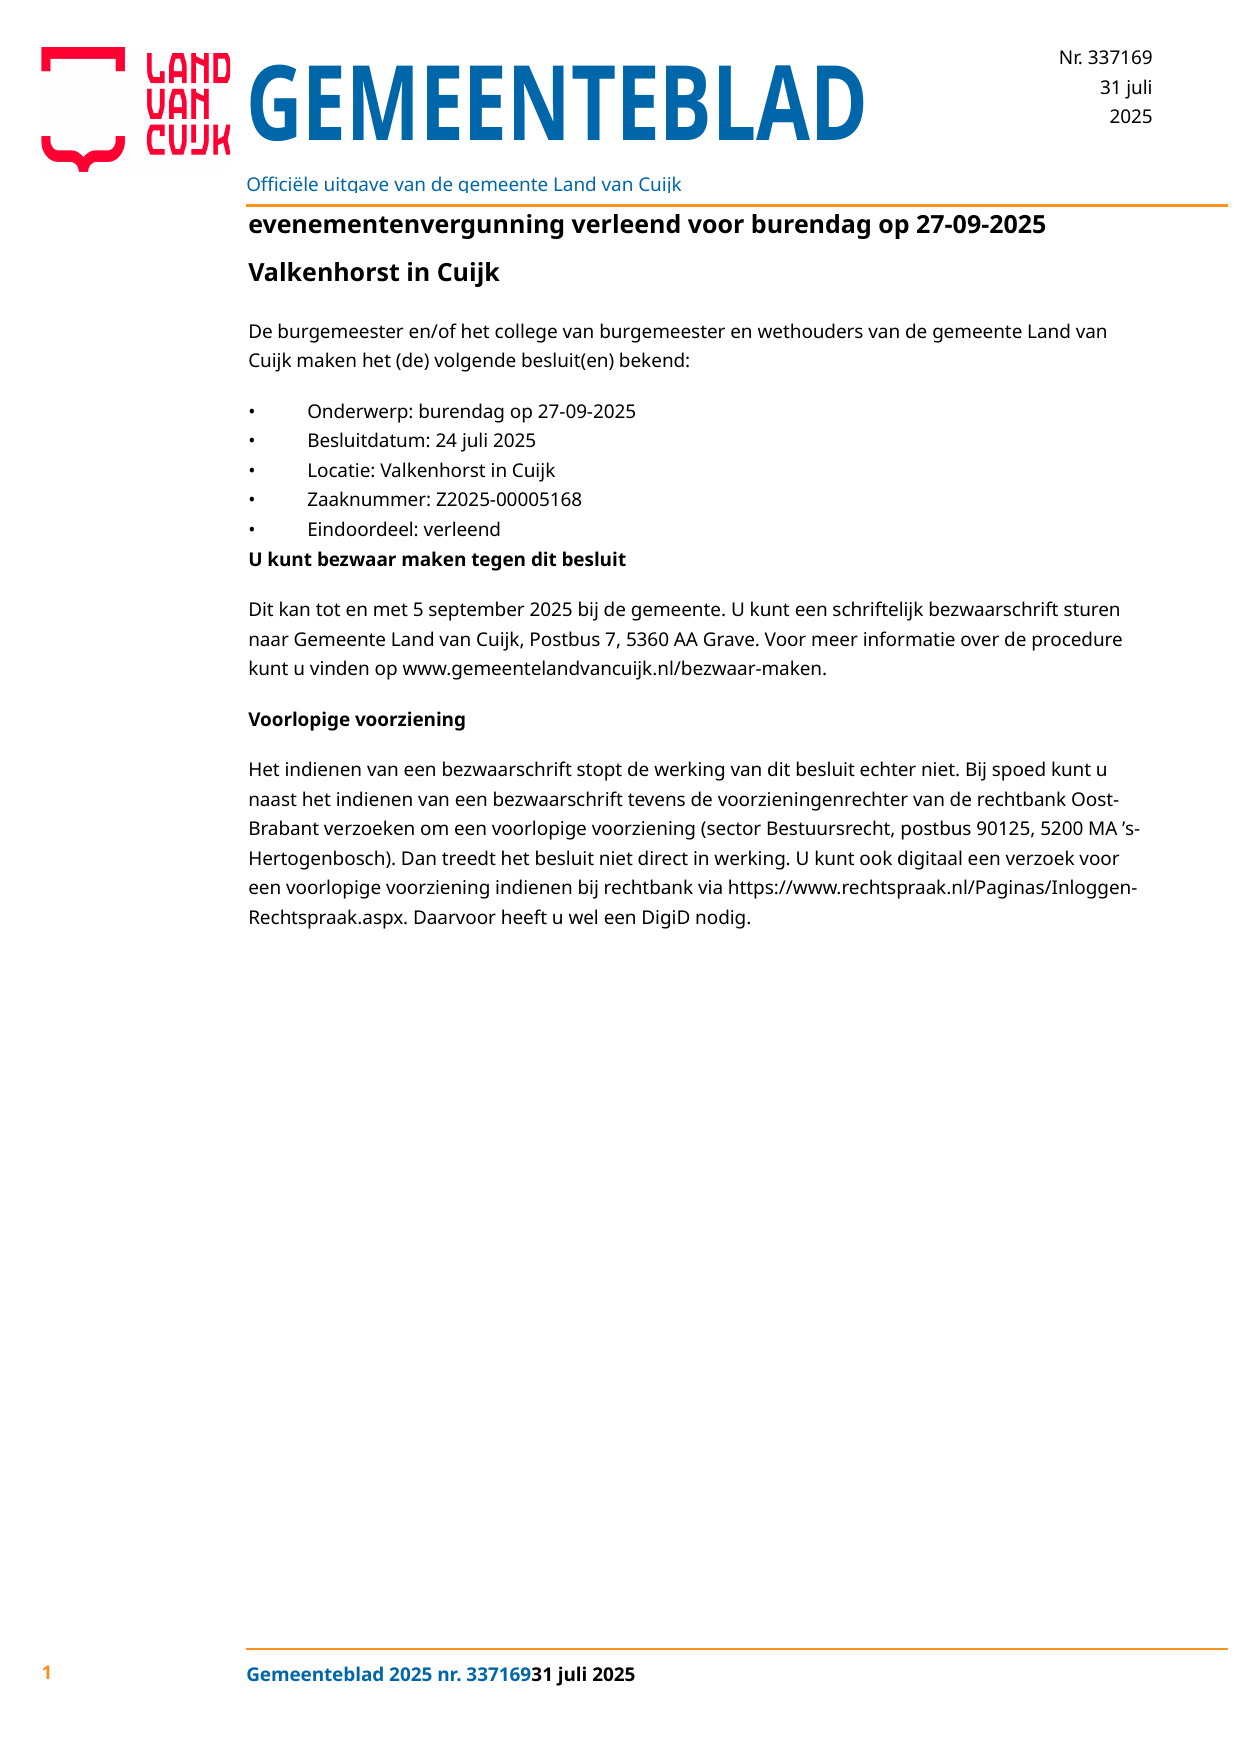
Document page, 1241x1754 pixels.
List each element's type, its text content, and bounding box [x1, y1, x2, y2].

list Zaaknummer: Z2025-00005168 [248, 487, 1152, 512]
text Dit kan tot en met 5 september 2025 bij de gemeente. U kunt een schriftelijk bezwaarschrift sturen naar Gemeente Land van Cuijk, Postbus 7, 5360 AA Grave. Voor meer informatie over de procedure kunt u vinden op www.gemeentelandvancuijk.nl/bezwaar-maken. [248, 596, 1152, 681]
text De burgemeester en/of het college van burgemeester en wethouders van de gemeente Land van Cuijk maken het (de) volgende besluit(en) bekend: [248, 318, 1152, 373]
picture [41, 47, 231, 172]
text Het indienen van een bezwaarschrift stopt de werking van dit besluit echter niet. Bij spoed kunt u naast het indienen van een bezwaarschrift tevens de voorzieningenrechter van de rechtbank Oost-Brabant verzoeken om een voorlopige voorziening (sector Bestuursrecht, postbus 90125, 5200 MA ’s-Hertogenbosch). Dan treedt het besluit niet direct in werking. U kunt ook digitaal een verzoek voor een voorlopige voorziening indienen bij rechtbank via https://www.rechtspraak.nl/Paginas/Inloggen-Rechtspraak.aspx. Daarvoor heeft u wel een DigiD nodig. [248, 756, 1152, 930]
list Locatie: Valkenhorst in Cuijk [248, 457, 1152, 483]
list Onderwerp: burendag op 27-09-2025 [248, 398, 1152, 424]
text evenementenvergunning verleend voor burendag op 27-09-2025 Valkenhorst in Cuijk [248, 207, 1152, 288]
text Voorlopige voorziening [248, 706, 1152, 732]
list Besluitdatum: 24 juli 2025 [248, 427, 1152, 453]
text U kunt bezwaar maken tegen dit besluit [248, 546, 1152, 572]
list Eindoordeel: verleend [248, 516, 1152, 542]
